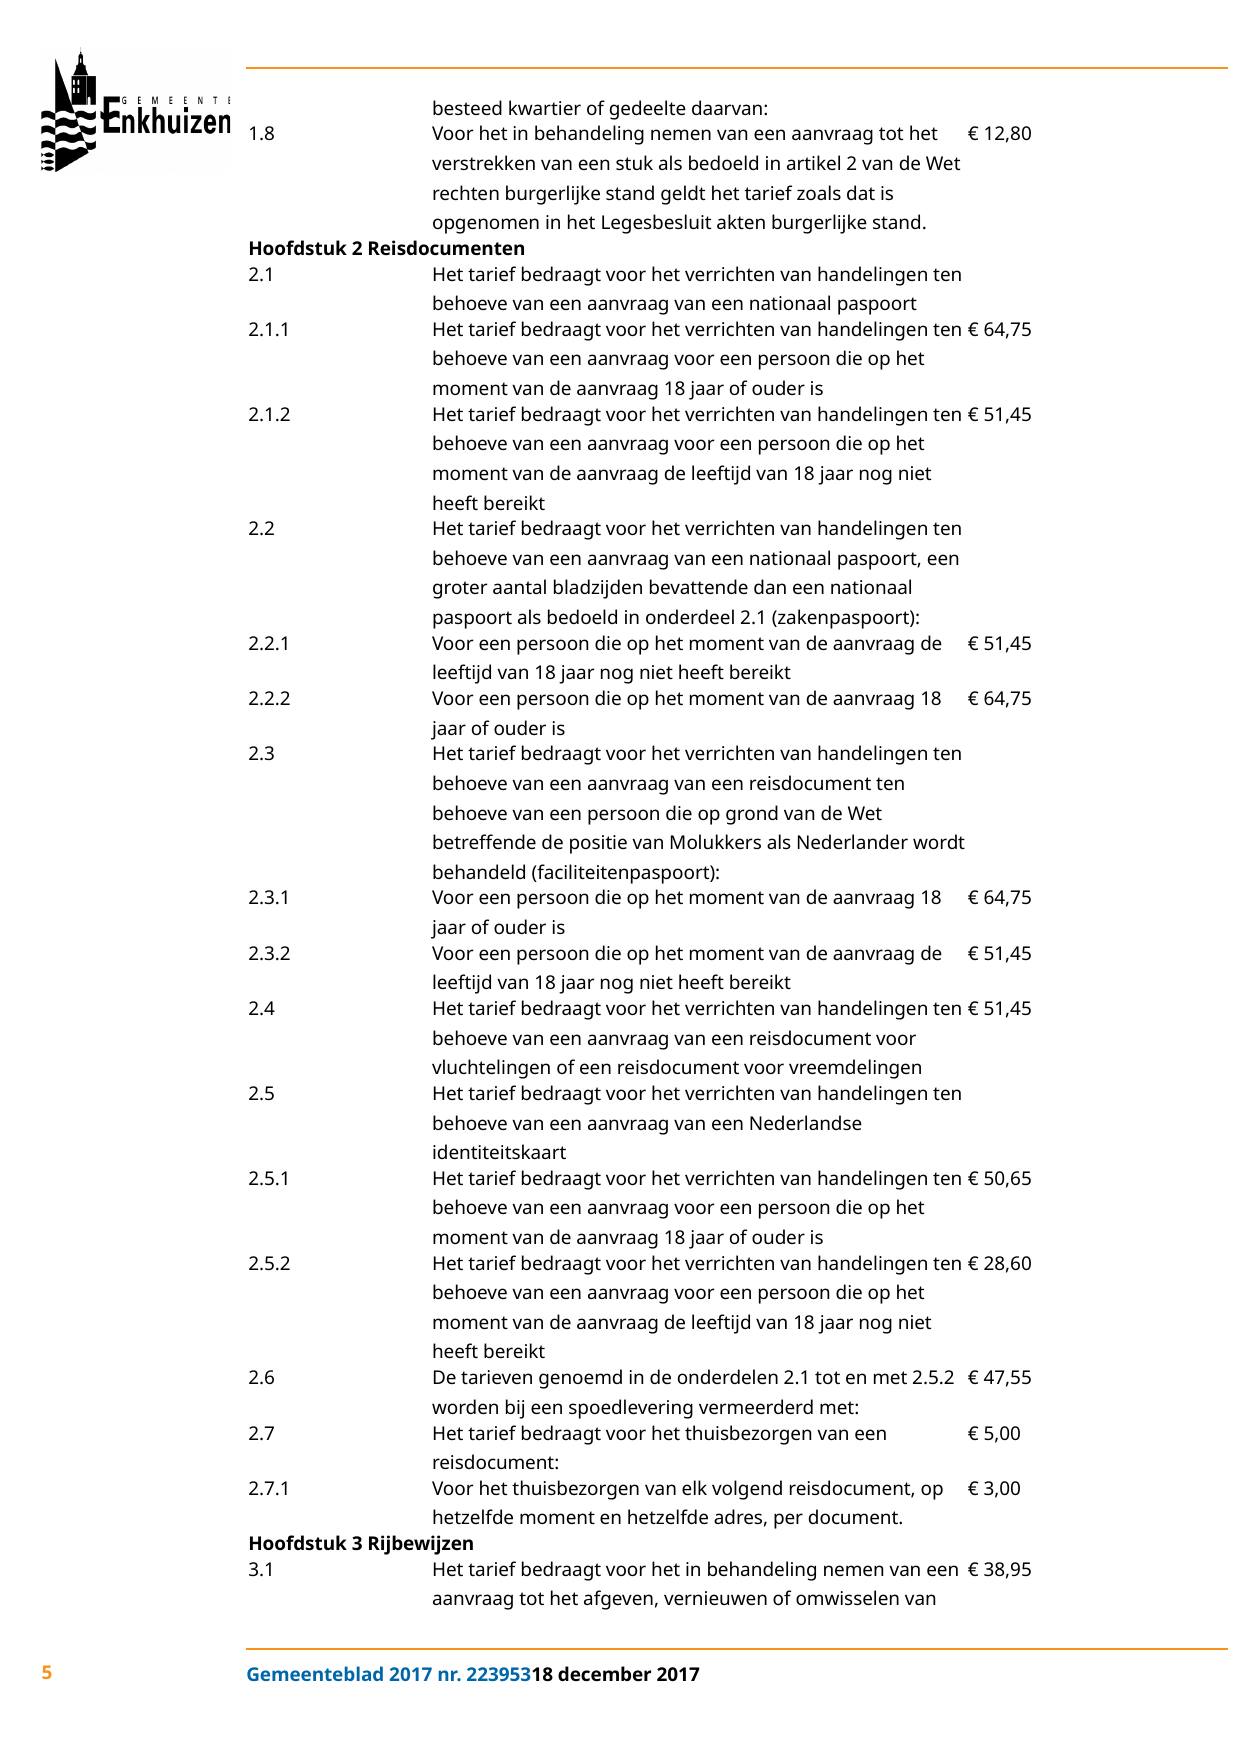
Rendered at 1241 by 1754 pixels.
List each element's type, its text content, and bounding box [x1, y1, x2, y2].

table_cell 2.1.1 [248, 316, 432, 401]
table_cell € 51,45 [968, 995, 1152, 1080]
table_cell € 28,60 [968, 1250, 1152, 1364]
table_cell Het tarief bedraagt voor het verrichten van handelingen ten behoeve van een aanvraag voor een persoon die op het moment van de aanvraag 18 jaar of ouder is [432, 316, 968, 401]
table_cell Voor een persoon die op het moment van de aanvraag 18 jaar of ouder is [432, 885, 968, 940]
table_cell € 51,45 [968, 940, 1152, 995]
table_cell € 64,75 [968, 685, 1152, 741]
table_cell Het tarief bedraagt voor het verrichten van handelingen ten behoeve van een aanvraag van een reisdocument voor vluchtelingen of een reisdocument voor vreemdelingen [432, 995, 968, 1080]
table_cell 2.1.2 [248, 401, 432, 515]
table_cell 2.5 [248, 1080, 432, 1165]
table_cell Het tarief bedraagt voor het verrichten van handelingen ten behoeve van een aanvraag van een nationaal paspoort, een groter aantal bladzijden bevattende dan een nationaal paspoort als bedoeld in onderdeel 2.1 (zakenpaspoort): [432, 515, 968, 630]
table_cell 2.4 [248, 995, 432, 1080]
table_cell € 51,45 [968, 630, 1152, 685]
table_cell € 64,75 [968, 316, 1152, 401]
table_cell [968, 261, 1152, 316]
table_cell € 47,55 [968, 1364, 1152, 1420]
table_cell Voor een persoon die op het moment van de aanvraag 18 jaar of ouder is [432, 685, 968, 741]
picture [41, 47, 231, 172]
table_cell Het tarief bedraagt voor het in behandeling nemen van een aanvraag tot het afgeven, vernieuwen of omwisselen van [432, 1556, 968, 1611]
table_cell Voor het thuisbezorgen van elk volgend reisdocument, op hetzelfde moment en hetzelfde adres, per document. [432, 1475, 968, 1530]
table_cell 1.8 [248, 121, 432, 235]
table_cell € 5,00 [968, 1420, 1152, 1475]
table_cell De tarieven genoemd in de onderdelen 2.1 tot en met 2.5.2 worden bij een spoedlevering vermeerderd met: [432, 1364, 968, 1420]
table_cell 2.3 [248, 741, 432, 884]
table_cell [968, 1080, 1152, 1165]
table_cell € 12,80 [968, 121, 1152, 235]
table_cell Het tarief bedraagt voor het verrichten van handelingen ten behoeve van een aanvraag voor een persoon die op het moment van de aanvraag de leeftijd van 18 jaar nog niet heeft bereikt [432, 1250, 968, 1364]
table_cell 2.2 [248, 515, 432, 630]
table_cell Voor een persoon die op het moment van de aanvraag de leeftijd van 18 jaar nog niet heeft bereikt [432, 630, 968, 685]
table_cell 2.3.2 [248, 940, 432, 995]
table_cell 2.6 [248, 1364, 432, 1420]
table_cell 2.3.1 [248, 885, 432, 940]
table_cell besteed kwartier of gedeelte daarvan: [432, 95, 968, 121]
table_cell 2.5.1 [248, 1165, 432, 1250]
table_cell € 50,65 [968, 1165, 1152, 1250]
table_cell 2.7 [248, 1420, 432, 1475]
table_cell 2.1 [248, 261, 432, 316]
table_cell Het tarief bedraagt voor het thuisbezorgen van een reisdocument: [432, 1420, 968, 1475]
table_cell € 51,45 [968, 401, 1152, 515]
table_cell € 38,95 [968, 1556, 1152, 1611]
table_cell Het tarief bedraagt voor het verrichten van handelingen ten behoeve van een aanvraag van een nationaal paspoort [432, 261, 968, 316]
table_cell Voor het in behandeling nemen van een aanvraag tot het verstrekken van een stuk als bedoeld in artikel 2 van de Wet rechten burgerlijke stand geldt het tarief zoals dat is opgenomen in het Legesbesluit akten burgerlijke stand. [432, 121, 968, 235]
table_cell Voor een persoon die op het moment van de aanvraag de leeftijd van 18 jaar nog niet heeft bereikt [432, 940, 968, 995]
table_cell Het tarief bedraagt voor het verrichten van handelingen ten behoeve van een aanvraag van een reisdocument ten behoeve van een persoon die op grond van de Wet betreffende de positie van Molukkers als Nederlander wordt behandeld (faciliteitenpaspoort): [432, 741, 968, 884]
table_cell Hoofdstuk 3 Rijbewijzen [248, 1530, 1152, 1556]
table_cell 2.2.2 [248, 685, 432, 741]
table_cell Het tarief bedraagt voor het verrichten van handelingen ten behoeve van een aanvraag van een Nederlandse identiteitskaart [432, 1080, 968, 1165]
table_cell 2.7.1 [248, 1475, 432, 1530]
table_cell [968, 95, 1152, 121]
table_cell € 3,00 [968, 1475, 1152, 1530]
table_cell Hoofdstuk 2 Reisdocumenten [248, 235, 1152, 261]
table_cell 3.1 [248, 1556, 432, 1611]
table_cell [248, 95, 432, 121]
table_cell 2.5.2 [248, 1250, 432, 1364]
table_cell Het tarief bedraagt voor het verrichten van handelingen ten behoeve van een aanvraag voor een persoon die op het moment van de aanvraag de leeftijd van 18 jaar nog niet heeft bereikt [432, 401, 968, 515]
table_cell 2.2.1 [248, 630, 432, 685]
table_cell [968, 741, 1152, 884]
table_cell [968, 515, 1152, 630]
table_cell Het tarief bedraagt voor het verrichten van handelingen ten behoeve van een aanvraag voor een persoon die op het moment van de aanvraag 18 jaar of ouder is [432, 1165, 968, 1250]
table_cell € 64,75 [968, 885, 1152, 940]
